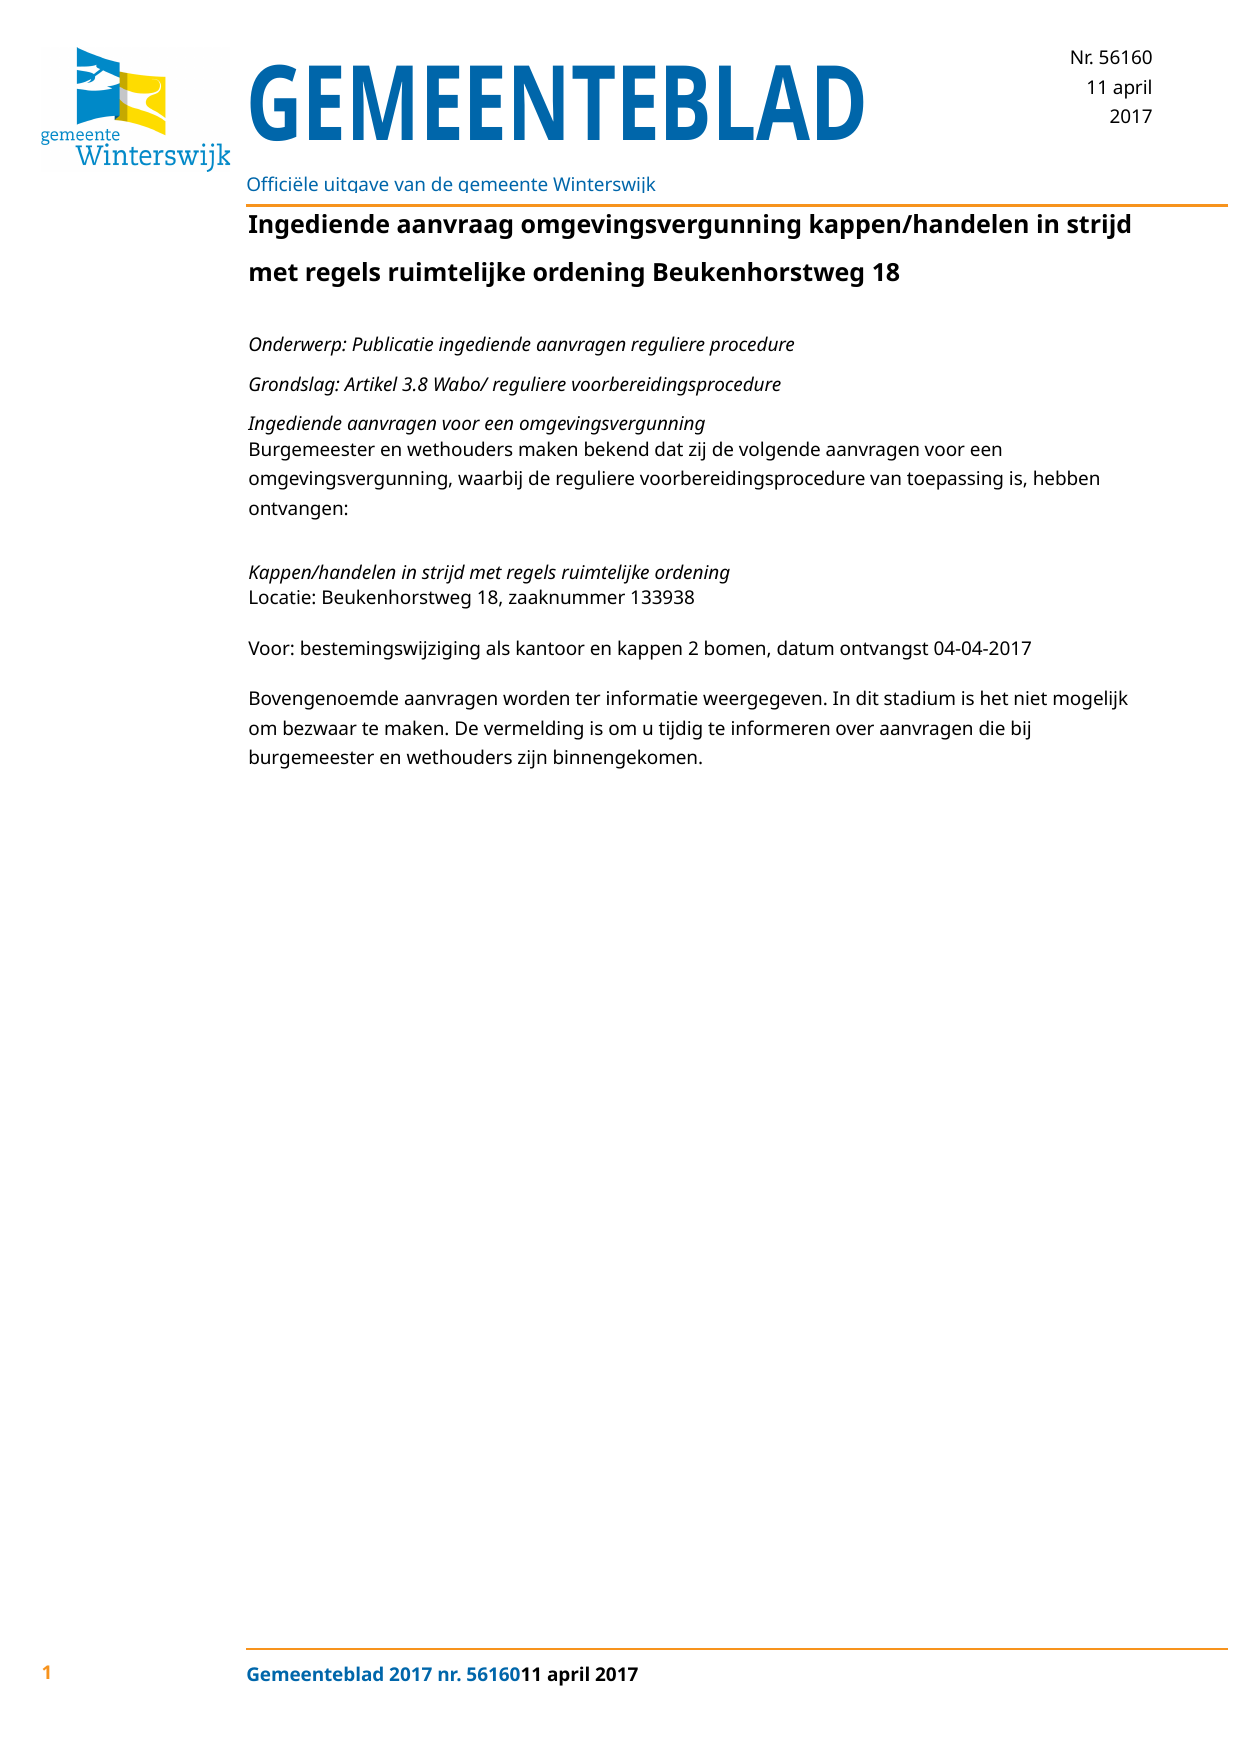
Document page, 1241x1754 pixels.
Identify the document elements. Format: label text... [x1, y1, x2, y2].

text Onderwerp: Publicatie ingediende aanvragen reguliere procedure [248, 331, 1152, 357]
text Bovengenoemde aanvragen worden ter informatie weergegeven. In dit stadium is het niet mogelijk om bezwaar te maken. De vermelding is om u tijdig te informeren over aanvragen die bij burgemeester en wethouders zijn binnengekomen. [248, 685, 1152, 770]
text Voor: bestemingswijziging als kantoor en kappen 2 bomen, datum ontvangst 04-04-2017 [248, 635, 1152, 661]
text Locatie: Beukenhorstweg 18, zaaknummer 133938 [248, 584, 1152, 610]
text Ingediende aanvraag omgevingsvergunning kappen/handelen in strijd met regels ruimtelijke ordening Beukenhorstweg 18 [248, 207, 1152, 288]
picture [41, 47, 231, 172]
text Ingediende aanvragen voor een omgevingsvergunning [248, 410, 1152, 436]
picture [225, 153, 231, 162]
text Burgemeester en wethouders maken bekend dat zij de volgende aanvragen voor een omgevingsvergunning, waarbij de reguliere voorbereidingsprocedure van toepassing is, hebben ontvangen: [248, 436, 1152, 521]
text Grondslag: Artikel 3.8 Wabo/ reguliere voorbereidingsprocedure [248, 371, 1152, 396]
text Kappen/handelen in strijd met regels ruimtelijke ordening [248, 559, 1152, 584]
